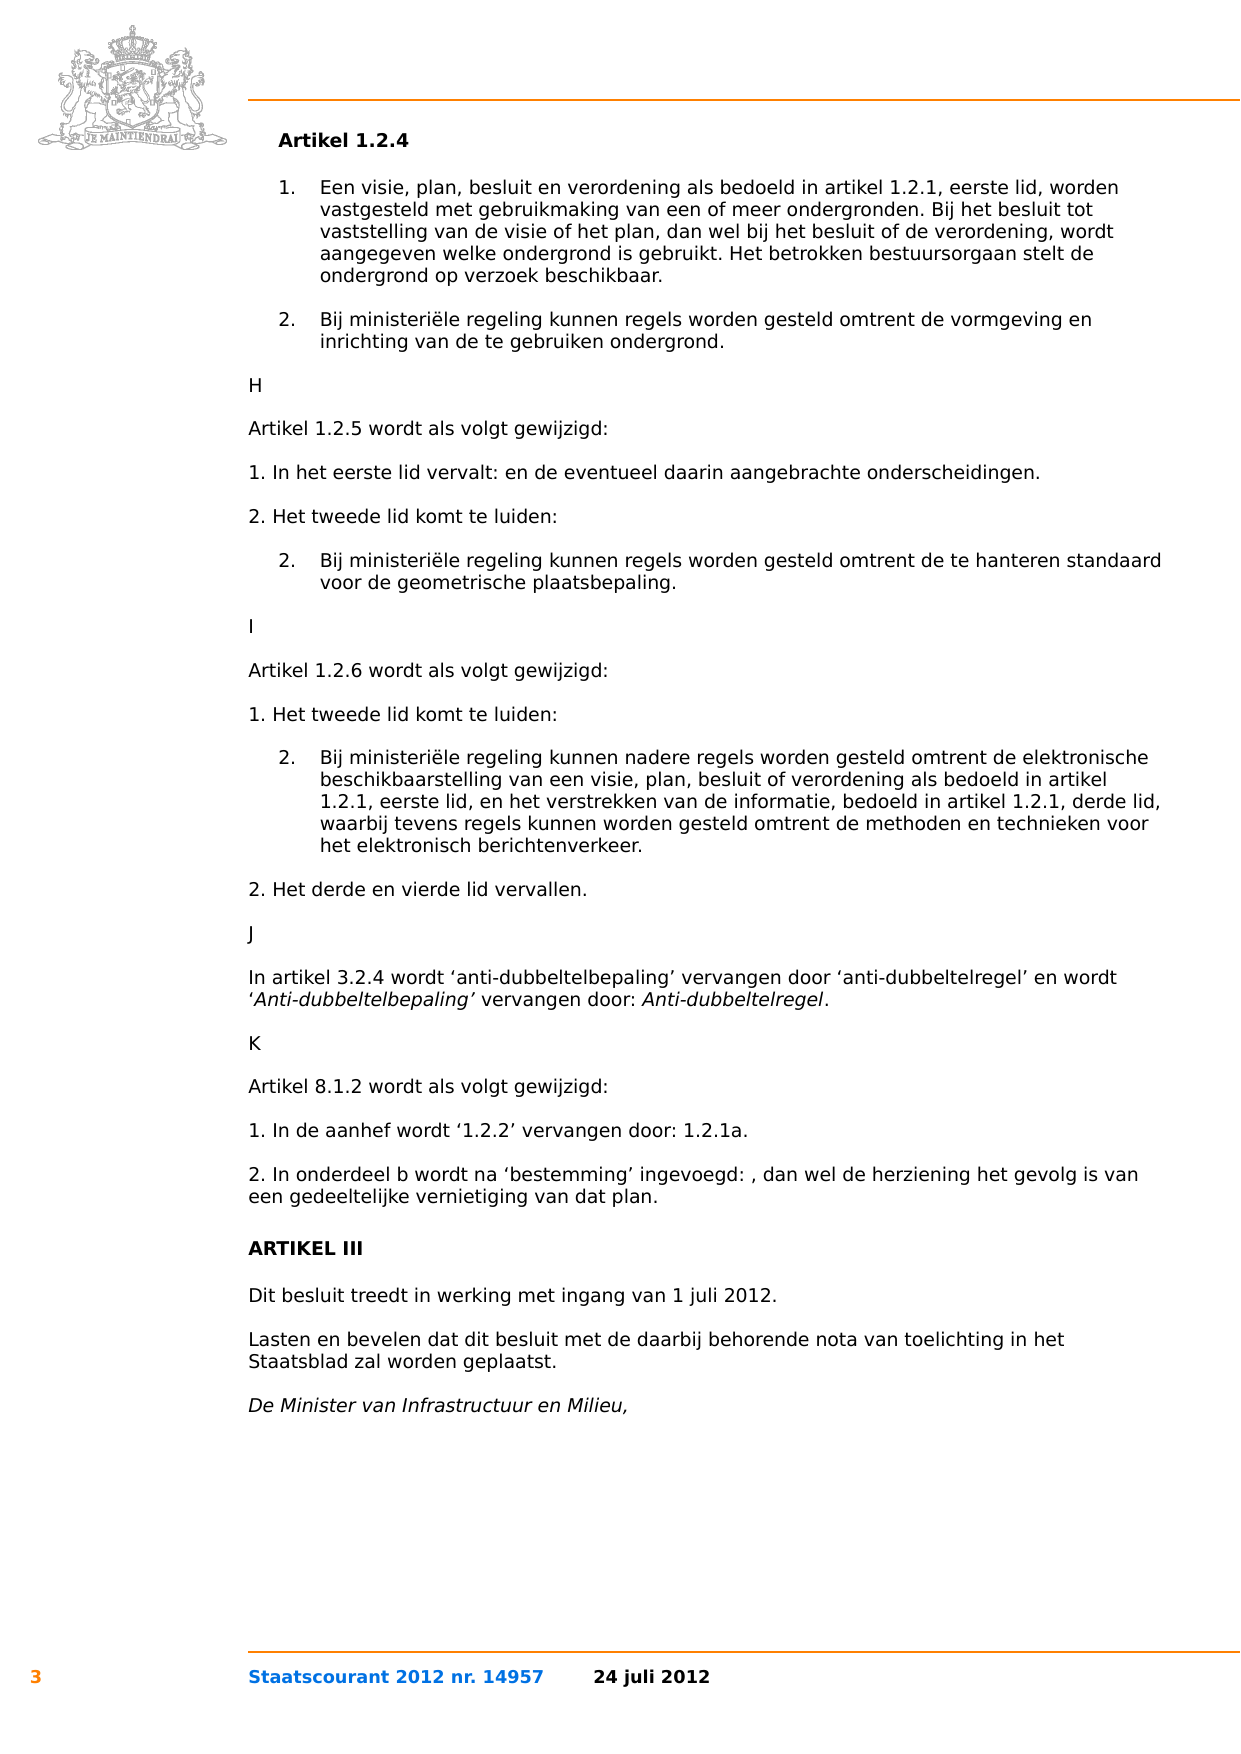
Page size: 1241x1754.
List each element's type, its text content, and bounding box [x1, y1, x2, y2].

text Artikel 8.1.2 wordt als volgt gewijzigd: [248, 1076, 1163, 1098]
text H [248, 374, 1163, 396]
subtitle Artikel 1.2.4 [278, 130, 1163, 152]
text 2. In onderdeel b wordt na ‘bestemming’ ingevoegd: , dan wel de herziening het gevolg is van een gedeeltelijke vernietiging van dat plan. [248, 1164, 1163, 1208]
subtitle ARTIKEL III [248, 1238, 1163, 1260]
text 2. Bij ministeriële regeling kunnen regels worden gesteld omtrent de te hanteren standaard voor de geometrische plaatsbepaling. [278, 550, 1163, 594]
text 2. Bij ministeriële regeling kunnen nadere regels worden gesteld omtrent de elektronische beschikbaarstelling van een visie, plan, besluit of verordening als bedoeld in artikel 1.2.1, eerste lid, en het verstrekken van de informatie, bedoeld in artikel 1.2.1, derde lid, waarbij tevens regels kunnen worden gesteld omtrent de methoden en technieken voor het elektronisch berichtenverkeer. [278, 747, 1163, 857]
text In artikel 3.2.4 wordt ‘anti-dubbeltelbepaling’ vervangen door ‘anti-dubbeltelregel’ en wordt ‘Anti-dubbeltelbepaling’ vervangen door: Anti-dubbeltelregel. [248, 967, 1163, 1011]
picture [38, 25, 227, 150]
text 1. Een visie, plan, besluit en verordening als bedoeld in artikel 1.2.1, eerste lid, worden vastgesteld met gebruikmaking van een of meer ondergronden. Bij het besluit tot vaststelling van de visie of het plan, dan wel bij het besluit of de verordening, wordt aangegeven welke ondergrond is gebruikt. Het betrokken bestuursorgaan stelt de ondergrond op verzoek beschikbaar. [278, 177, 1163, 287]
text 1. In het eerste lid vervalt: en de eventueel daarin aangebrachte onderscheidingen. [248, 462, 1163, 484]
text Artikel 1.2.5 wordt als volgt gewijzigd: [248, 418, 1163, 440]
text Dit besluit treedt in werking met ingang van 1 juli 2012. [248, 1285, 1163, 1307]
text 1. In de aanhef wordt ‘1.2.2’ vervangen door: 1.2.1a. [248, 1120, 1163, 1142]
text De Minister van Infrastructuur en Milieu, [248, 1395, 1163, 1417]
text I [248, 616, 1163, 638]
text Artikel 1.2.6 wordt als volgt gewijzigd: [248, 659, 1163, 682]
text 2. Het derde en vierde lid vervallen. [248, 879, 1163, 901]
text Lasten en bevelen dat dit besluit met de daarbij behorende nota van toelichting in het Staatsblad zal worden geplaatst. [248, 1329, 1163, 1373]
text J [248, 923, 1163, 945]
text 1. Het tweede lid komt te luiden: [248, 703, 1163, 725]
text 2. Het tweede lid komt te luiden: [248, 506, 1163, 528]
text K [248, 1033, 1163, 1054]
text 2. Bij ministeriële regeling kunnen regels worden gesteld omtrent de vormgeving en inrichting van de te gebruiken ondergrond. [278, 309, 1163, 353]
